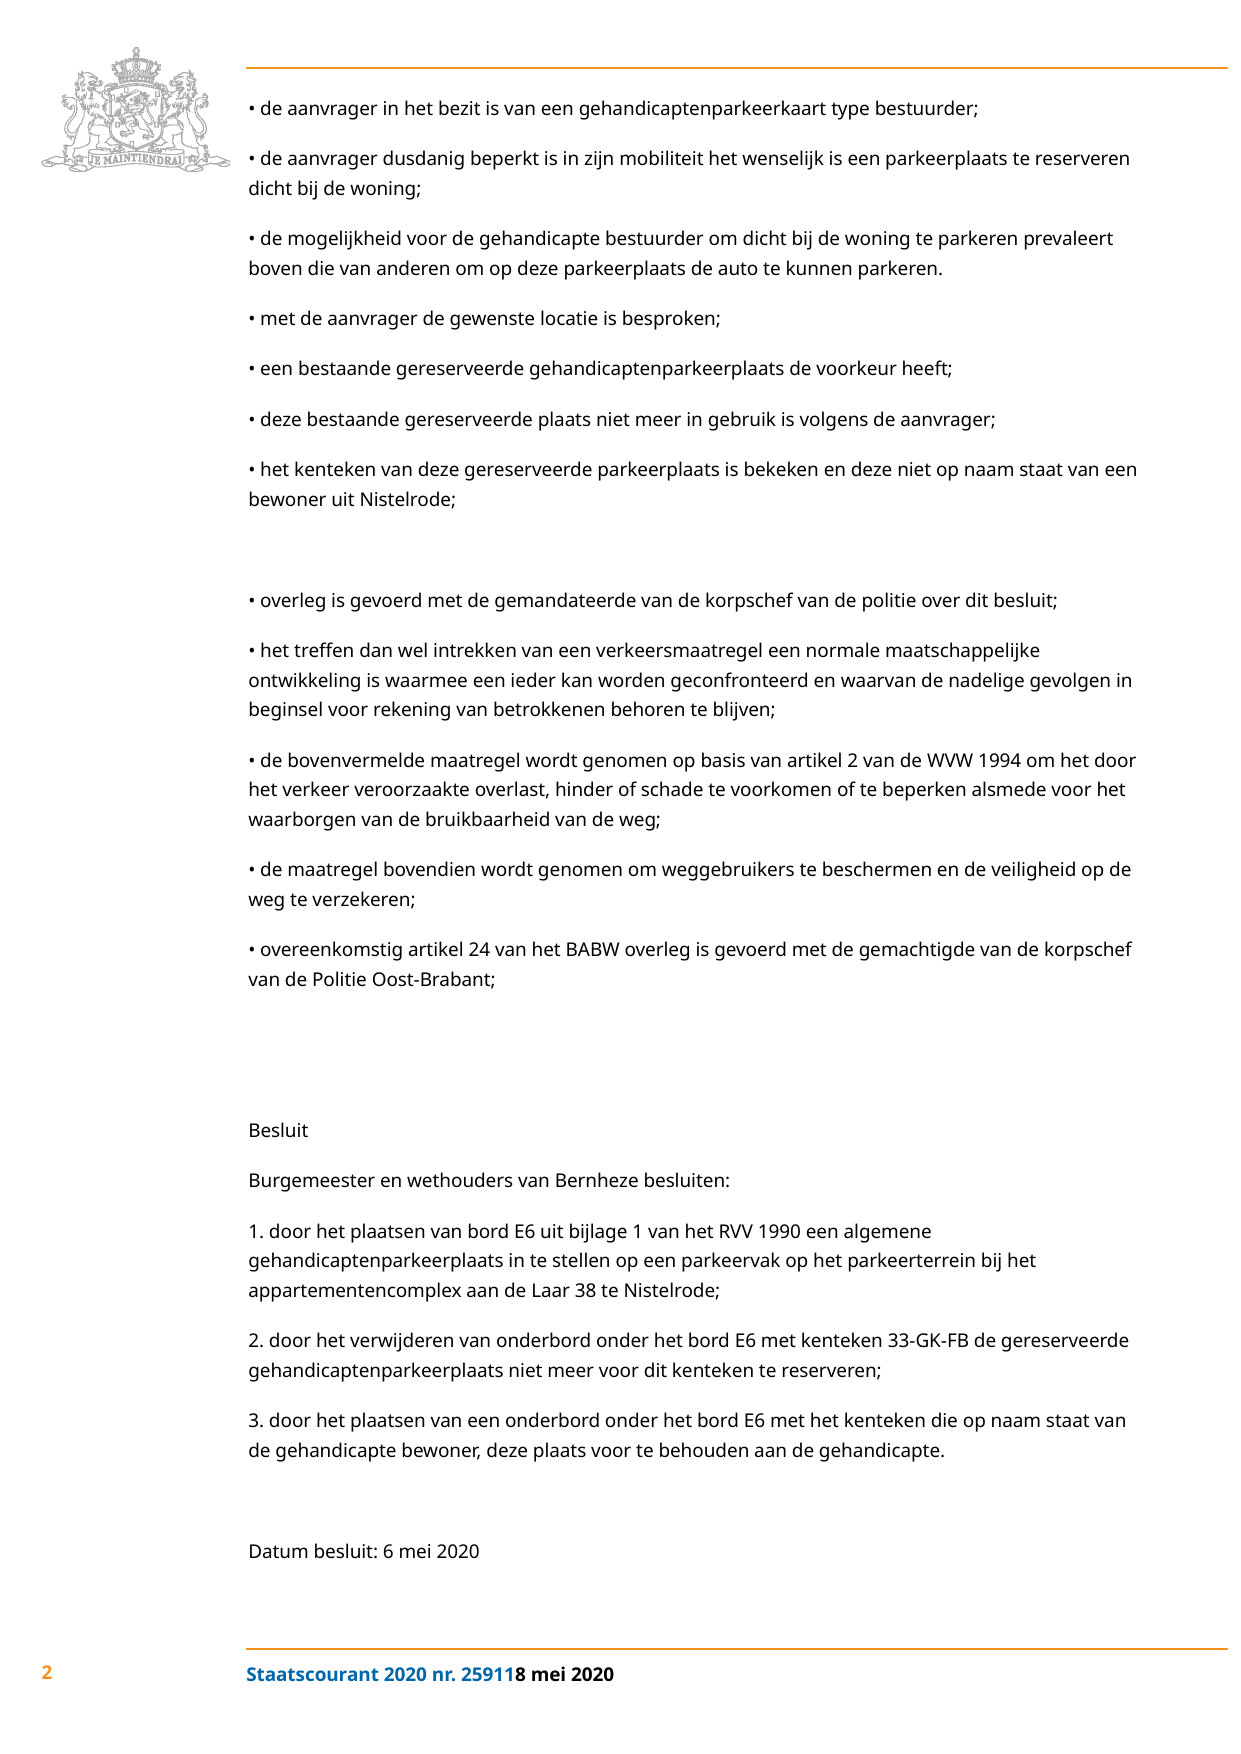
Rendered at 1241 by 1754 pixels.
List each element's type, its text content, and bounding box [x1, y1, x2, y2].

text • deze bestaande gereserveerde plaats niet meer in gebruik is volgens de aanvrager; [248, 406, 1152, 432]
text • het kenteken van deze gereserveerde parkeerplaats is bekeken en deze niet op naam staat van een bewoner uit Nistelrode; [248, 456, 1152, 512]
text • een bestaande gereserveerde gehandicaptenparkeerplaats de voorkeur heeft; [248, 356, 1152, 381]
text Burgemeester en wethouders van Bernheze besluiten: [248, 1168, 1152, 1193]
text • met de aanvrager de gewenste locatie is besproken; [248, 305, 1152, 331]
text • de maatregel bovendien wordt genomen om weggebruikers te beschermen en de veiligheid op de weg te verzekeren; [248, 856, 1152, 912]
text • overleg is gevoerd met de gemandateerde van de korpschef van de politie over dit besluit; [248, 587, 1152, 613]
text • de aanvrager in het bezit is van een gehandicaptenparkeerkaart type bestuurder; [248, 95, 1152, 121]
text 1. door het plaatsen van bord E6 uit bijlage 1 van het RVV 1990 een algemene gehandicaptenparkeerplaats in te stellen op een parkeervak op het parkeerterrein bij het appartementencomplex aan de Laar 38 te Nistelrode; [248, 1218, 1152, 1303]
text Datum besluit: 6 mei 2020 [248, 1538, 1152, 1564]
text Besluit [248, 1117, 1152, 1143]
text • overeenkomstig artikel 24 van het BABW overleg is gevoerd met de gemachtigde van de korpschef van de Politie Oost-Brabant; [248, 936, 1152, 992]
text • de bovenvermelde maatregel wordt genomen op basis van artikel 2 van de WVW 1994 om het door het verkeer veroorzaakte overlast, hinder of schade te voorkomen of te beperken alsmede voor het waarborgen van de bruikbaarheid van de weg; [248, 747, 1152, 832]
text • de mogelijkheid voor de gehandicapte bestuurder om dicht bij de woning te parkeren prevaleert boven die van anderen om op deze parkeerplaats de auto te kunnen parkeren. [248, 225, 1152, 281]
text • de aanvrager dusdanig beperkt is in zijn mobiliteit het wenselijk is een parkeerplaats te reserveren dicht bij de woning; [248, 145, 1152, 201]
text • het treffen dan wel intrekken van een verkeersmaatregel een normale maatschappelijke ontwikkeling is waarmee een ieder kan worden geconfronteerd en waarvan de nadelige gevolgen in beginsel voor rekening van betrokkenen behoren te blijven; [248, 637, 1152, 722]
text 3. door het plaatsen van een onderbord onder het bord E6 met het kenteken die op naam staat van de gehandicapte bewoner, deze plaats voor te behouden aan de gehandicapte. [248, 1408, 1152, 1463]
picture [41, 47, 231, 172]
text 2. door het verwijderen van onderbord onder het bord E6 met kenteken 33-GK-FB de gereserveerde gehandicaptenparkeerplaats niet meer voor dit kenteken te reserveren; [248, 1328, 1152, 1383]
